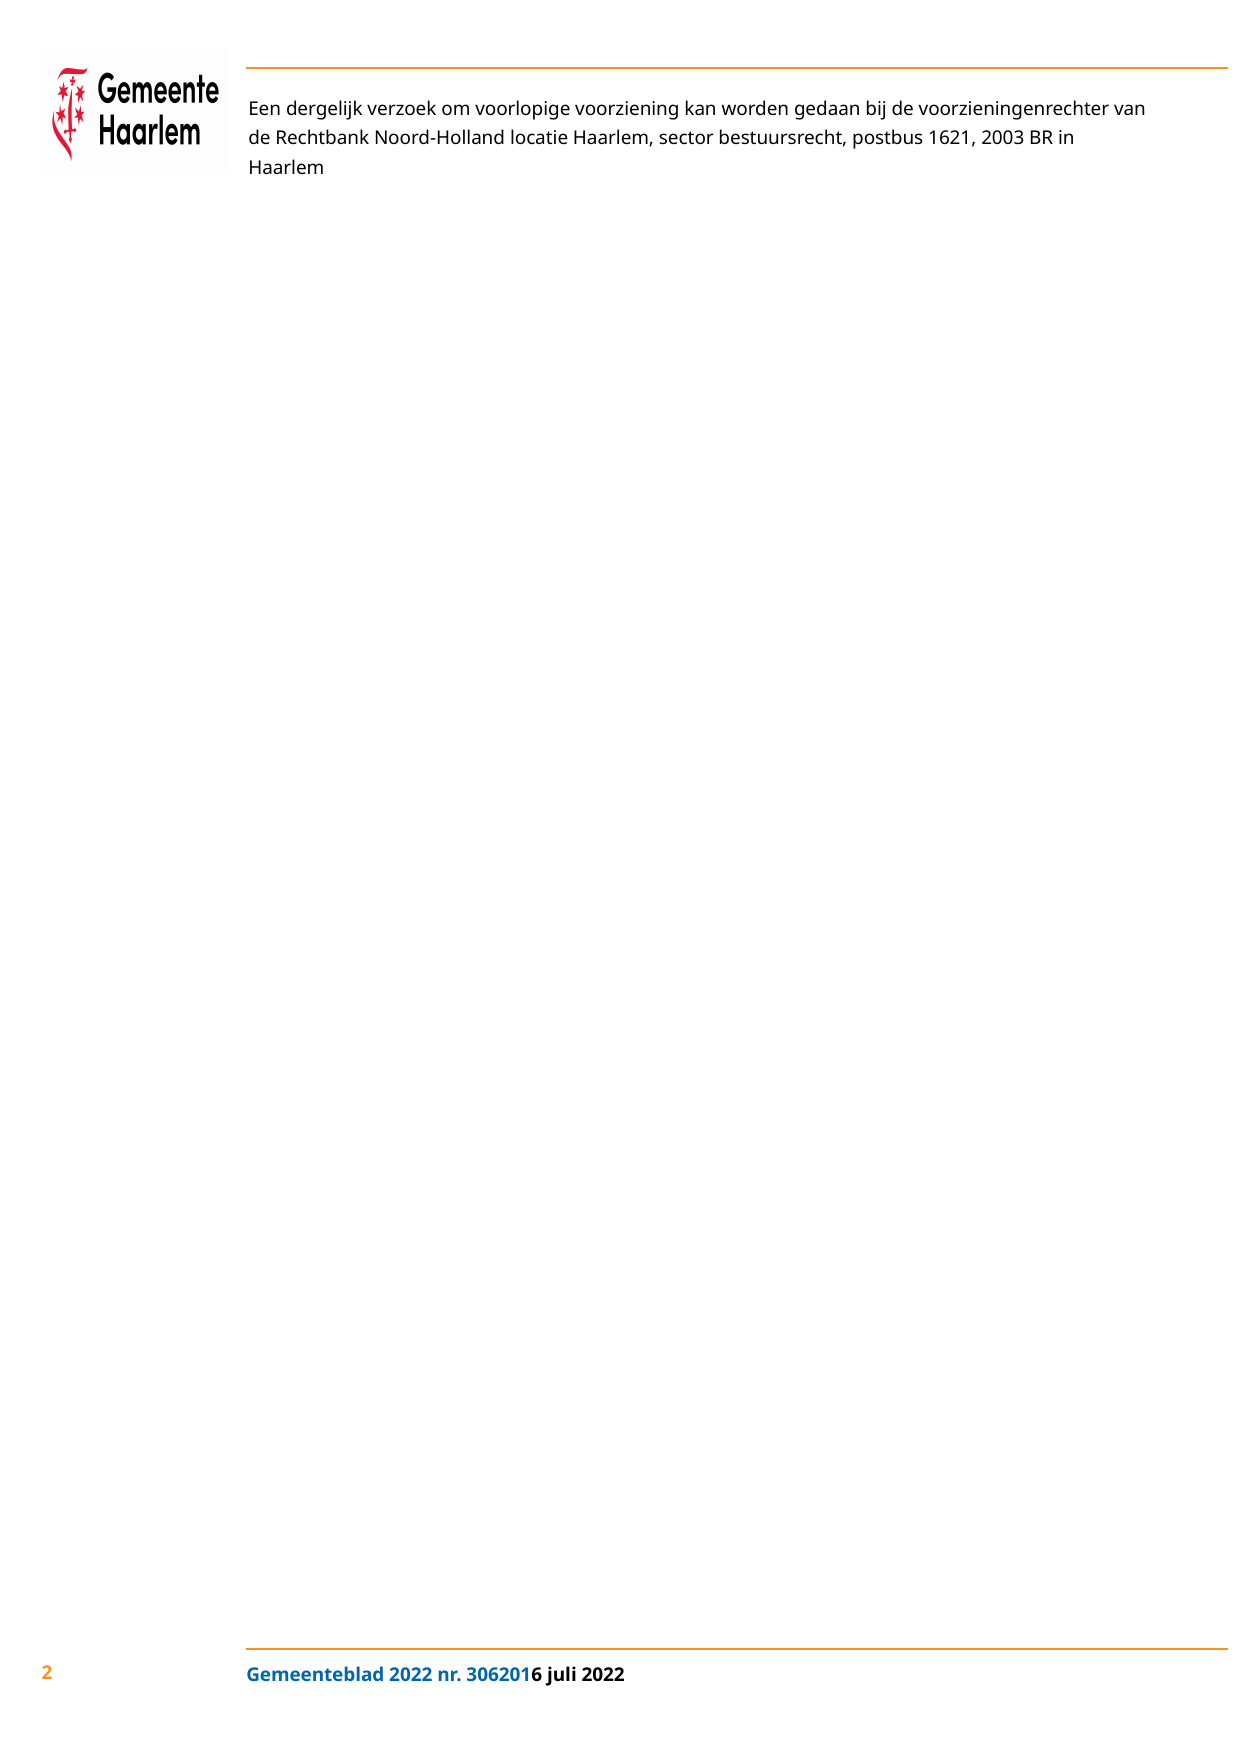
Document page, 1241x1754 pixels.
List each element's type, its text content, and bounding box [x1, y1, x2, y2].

picture [41, 47, 231, 172]
text Een dergelijk verzoek om voorlopige voorziening kan worden gedaan bij de voorzieningenrechter van de Rechtbank Noord-Holland locatie Haarlem, sector bestuursrecht, postbus 1621, 2003 BR in Haarlem [248, 95, 1152, 180]
